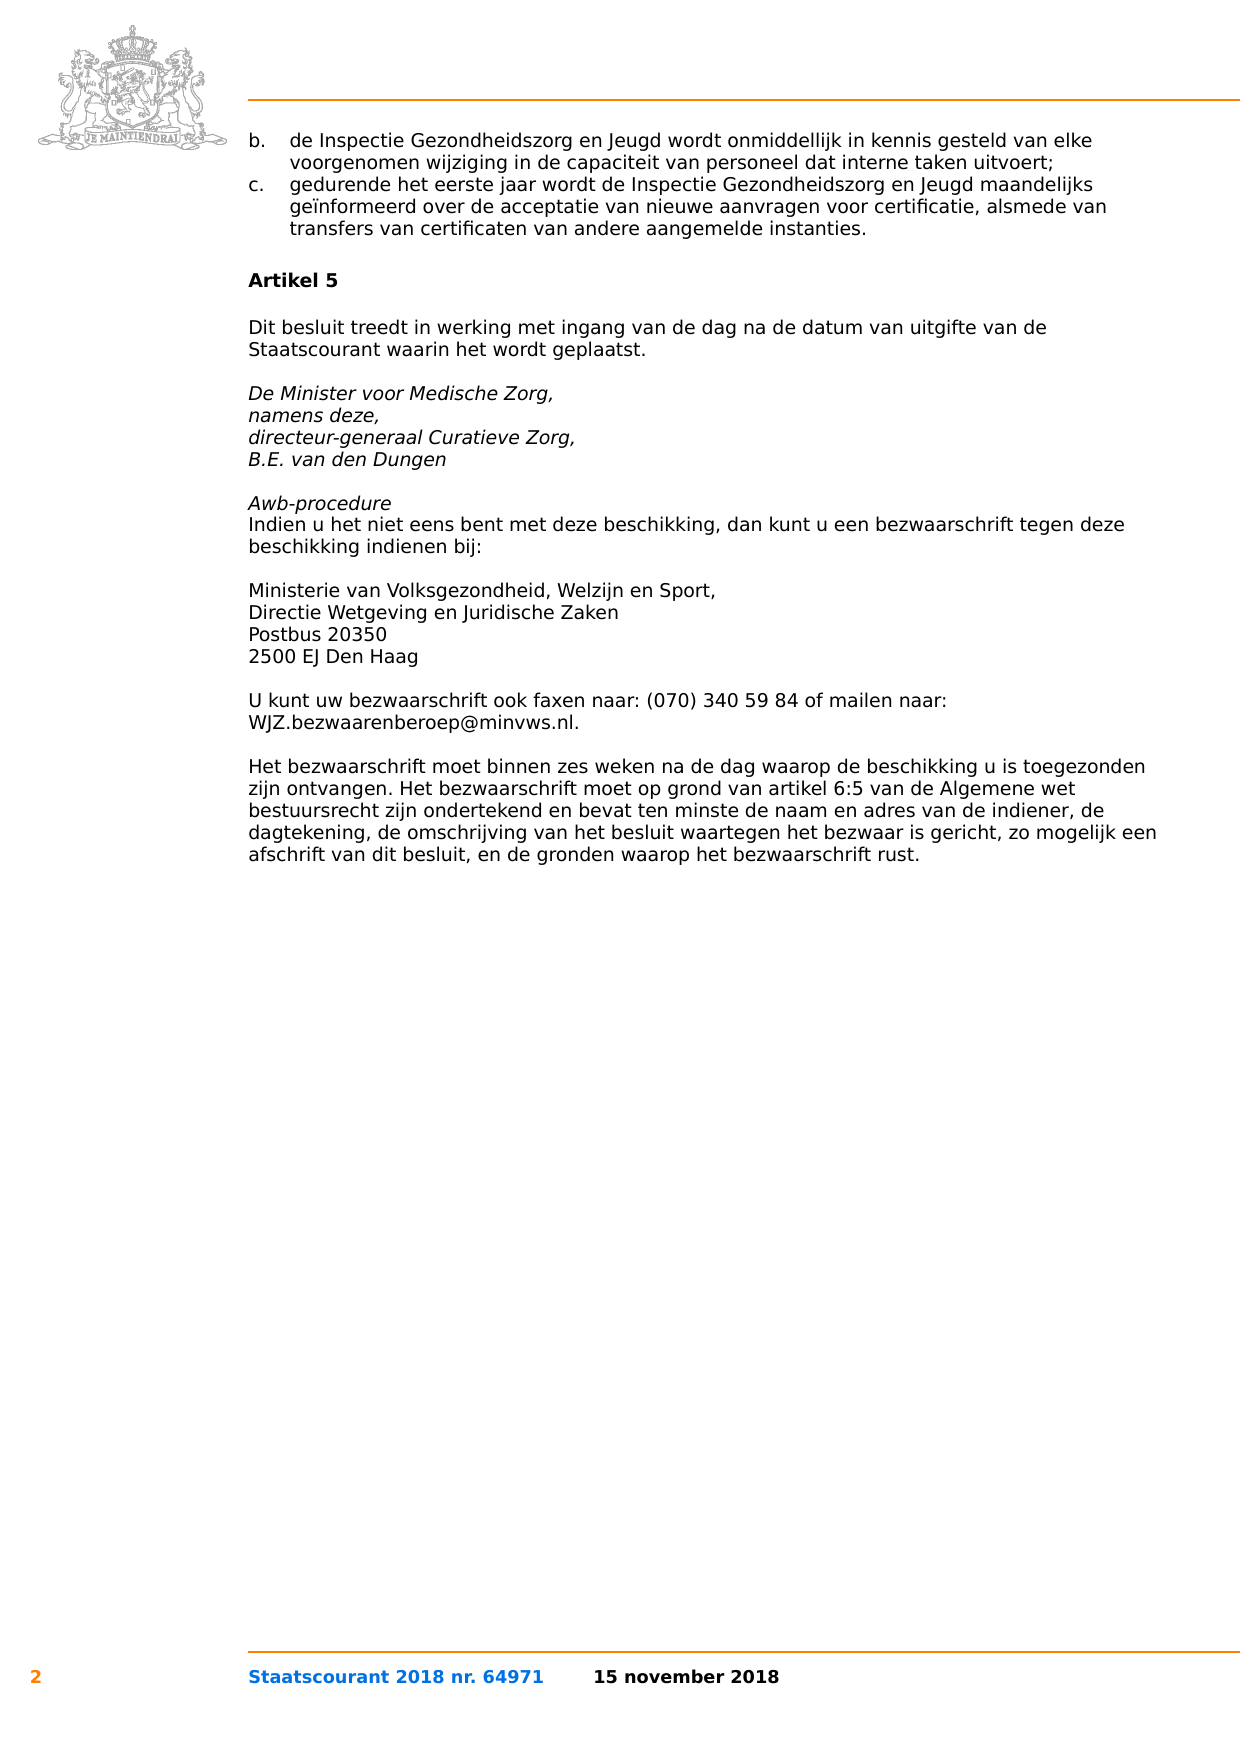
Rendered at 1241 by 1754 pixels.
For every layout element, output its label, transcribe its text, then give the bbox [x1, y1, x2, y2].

subtitle Artikel 5 [248, 270, 1163, 292]
text c. gedurende het eerste jaar wordt de Inspectie Gezondheidszorg en Jeugd maandelijks geïnformeerd over de acceptatie van nieuwe aanvragen voor certificatie, alsmede van transfers van certificaten van andere aangemelde instanties. [248, 174, 1163, 240]
text b. de Inspectie Gezondheidszorg en Jeugd wordt onmiddellijk in kennis gesteld van elke voorgenomen wijziging in de capaciteit van personeel dat interne taken uitvoert; [248, 130, 1163, 174]
text Awb-procedure [248, 492, 1163, 514]
text Het bezwaarschrift moet binnen zes weken na de dag waarop de beschikking u is toegezonden zijn ontvangen. Het bezwaarschrift moet op grond van artikel 6:5 van de Algemene wet bestuursrecht zijn ondertekend en bevat ten minste de naam en adres van de indiener, de dagtekening, de omschrijving van het besluit waartegen het bezwaar is gericht, zo mogelijk een afschrift van dit besluit, en de gronden waarop het bezwaarschrift rust. [248, 756, 1163, 866]
text Dit besluit treedt in werking met ingang van de dag na de datum van uitgifte van de Staatscourant waarin het wordt geplaatst. [248, 317, 1163, 361]
text Postbus 20350 [248, 624, 1163, 646]
text Ministerie van Volksgezondheid, Welzijn en Sport, [248, 580, 1163, 602]
text De Minister voor Medische Zorg, namens deze, directeur-generaal Curatieve Zorg, B.E. van den Dungen [248, 383, 1163, 471]
text Indien u het niet eens bent met deze beschikking, dan kunt u een bezwaarschrift tegen deze beschikking indienen bij: [248, 514, 1163, 558]
text Directie Wetgeving en Juridische Zaken [248, 602, 1163, 624]
text U kunt uw bezwaarschrift ook faxen naar: (070) 340 59 84 of mailen naar: WJZ.bezwaarenberoep@minvws.nl. [248, 690, 1163, 734]
picture [38, 25, 227, 150]
text 2500 EJ Den Haag [248, 646, 1163, 668]
